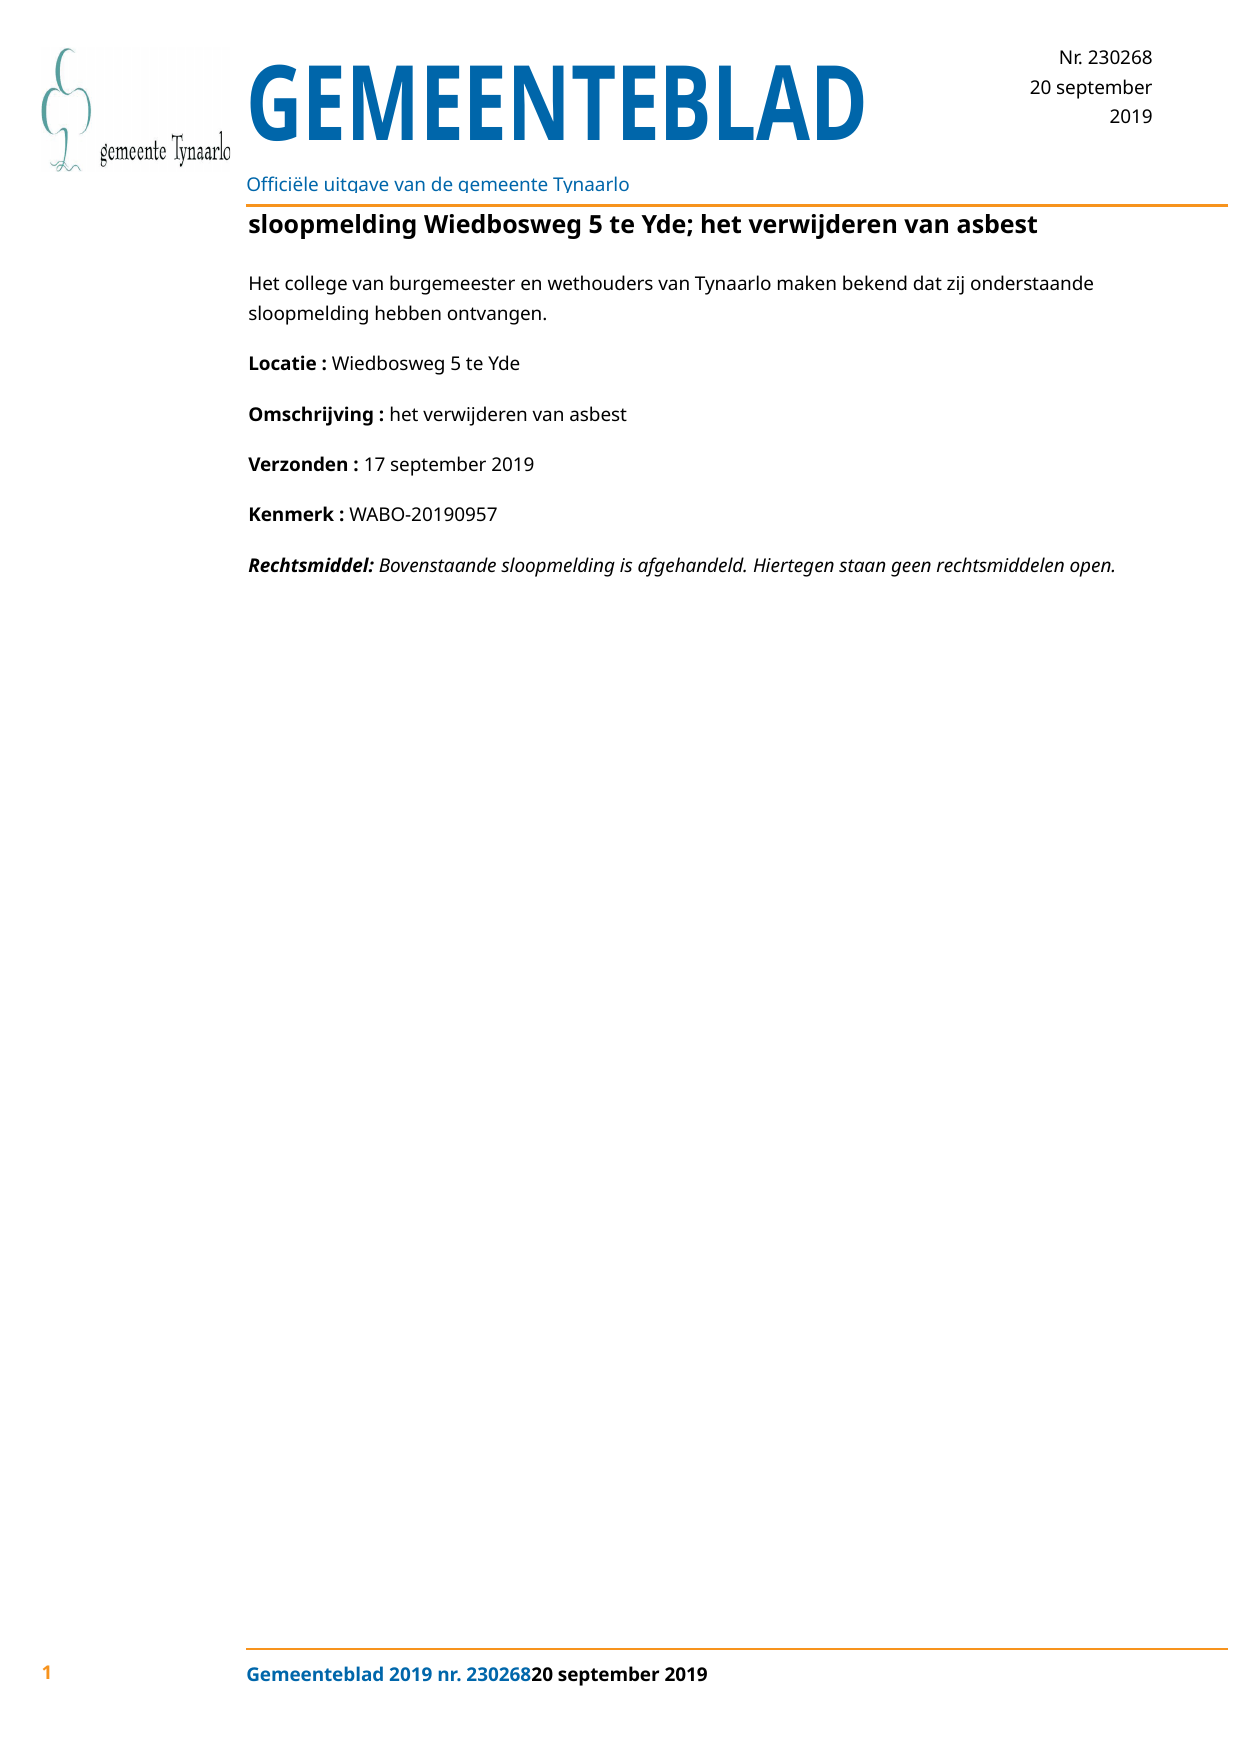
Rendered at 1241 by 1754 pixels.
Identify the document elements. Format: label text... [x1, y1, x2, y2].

text sloopmelding Wiedbosweg 5 te Yde; het verwijderen van asbest [248, 207, 1152, 241]
text Locatie : Wiedbosweg 5 te Yde [248, 350, 1152, 376]
text Verzonden : 17 september 2019 [248, 451, 1152, 477]
picture [41, 47, 231, 172]
text Het college van burgemeester en wethouders van Tynaarlo maken bekend dat zij onderstaande sloopmelding hebben ontvangen. [248, 270, 1152, 326]
text Kenmerk : WABO-20190957 [248, 502, 1152, 527]
text Rechtsmiddel: Bovenstaande sloopmelding is afgehandeld. Hiertegen staan geen rechtsmiddelen open. [248, 552, 1152, 578]
text Omschrijving : het verwijderen van asbest [248, 401, 1152, 426]
